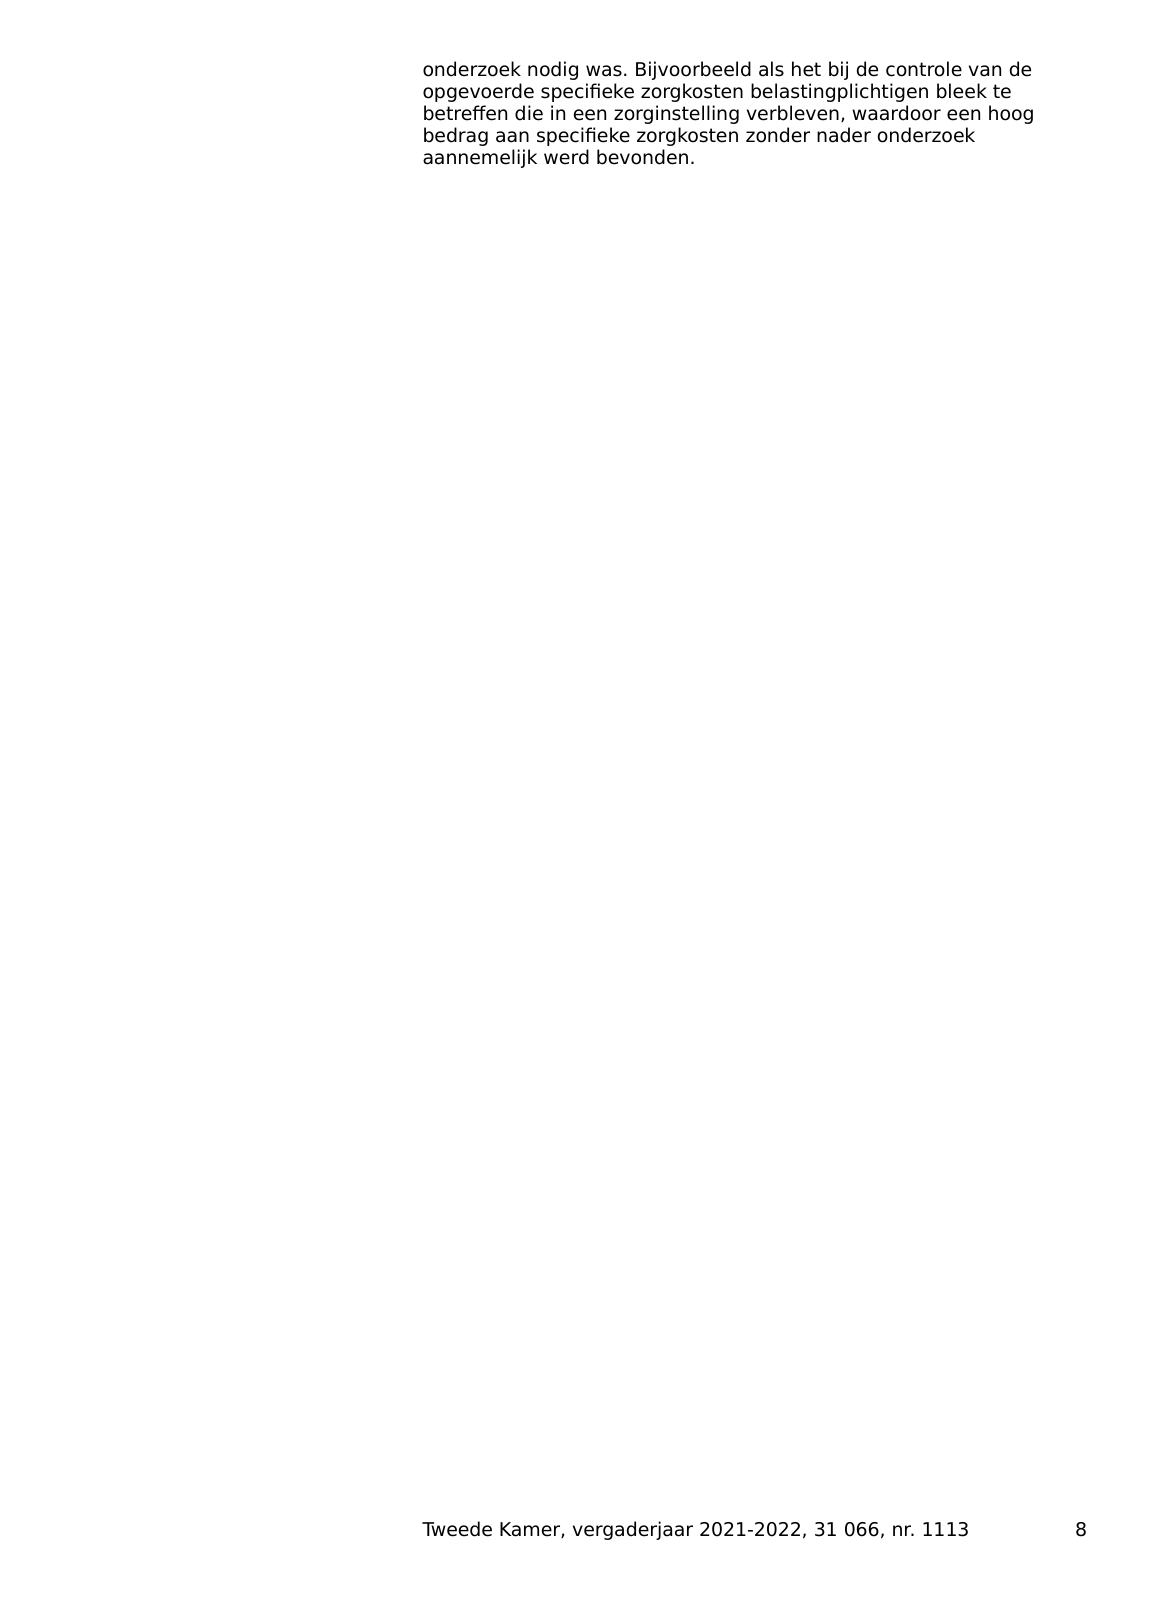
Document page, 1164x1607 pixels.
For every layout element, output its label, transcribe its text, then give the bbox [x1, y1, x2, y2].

text onderzoek nodig was. Bijvoorbeeld als het bij de controle van de opgevoerde specifieke zorgkosten belastingplichtigen bleek te betreffen die in een zorginstelling verbleven, waardoor een hoog bedrag aan specifieke zorgkosten zonder nader onderzoek aannemelijk werd bevonden. [422, 59, 1087, 169]
